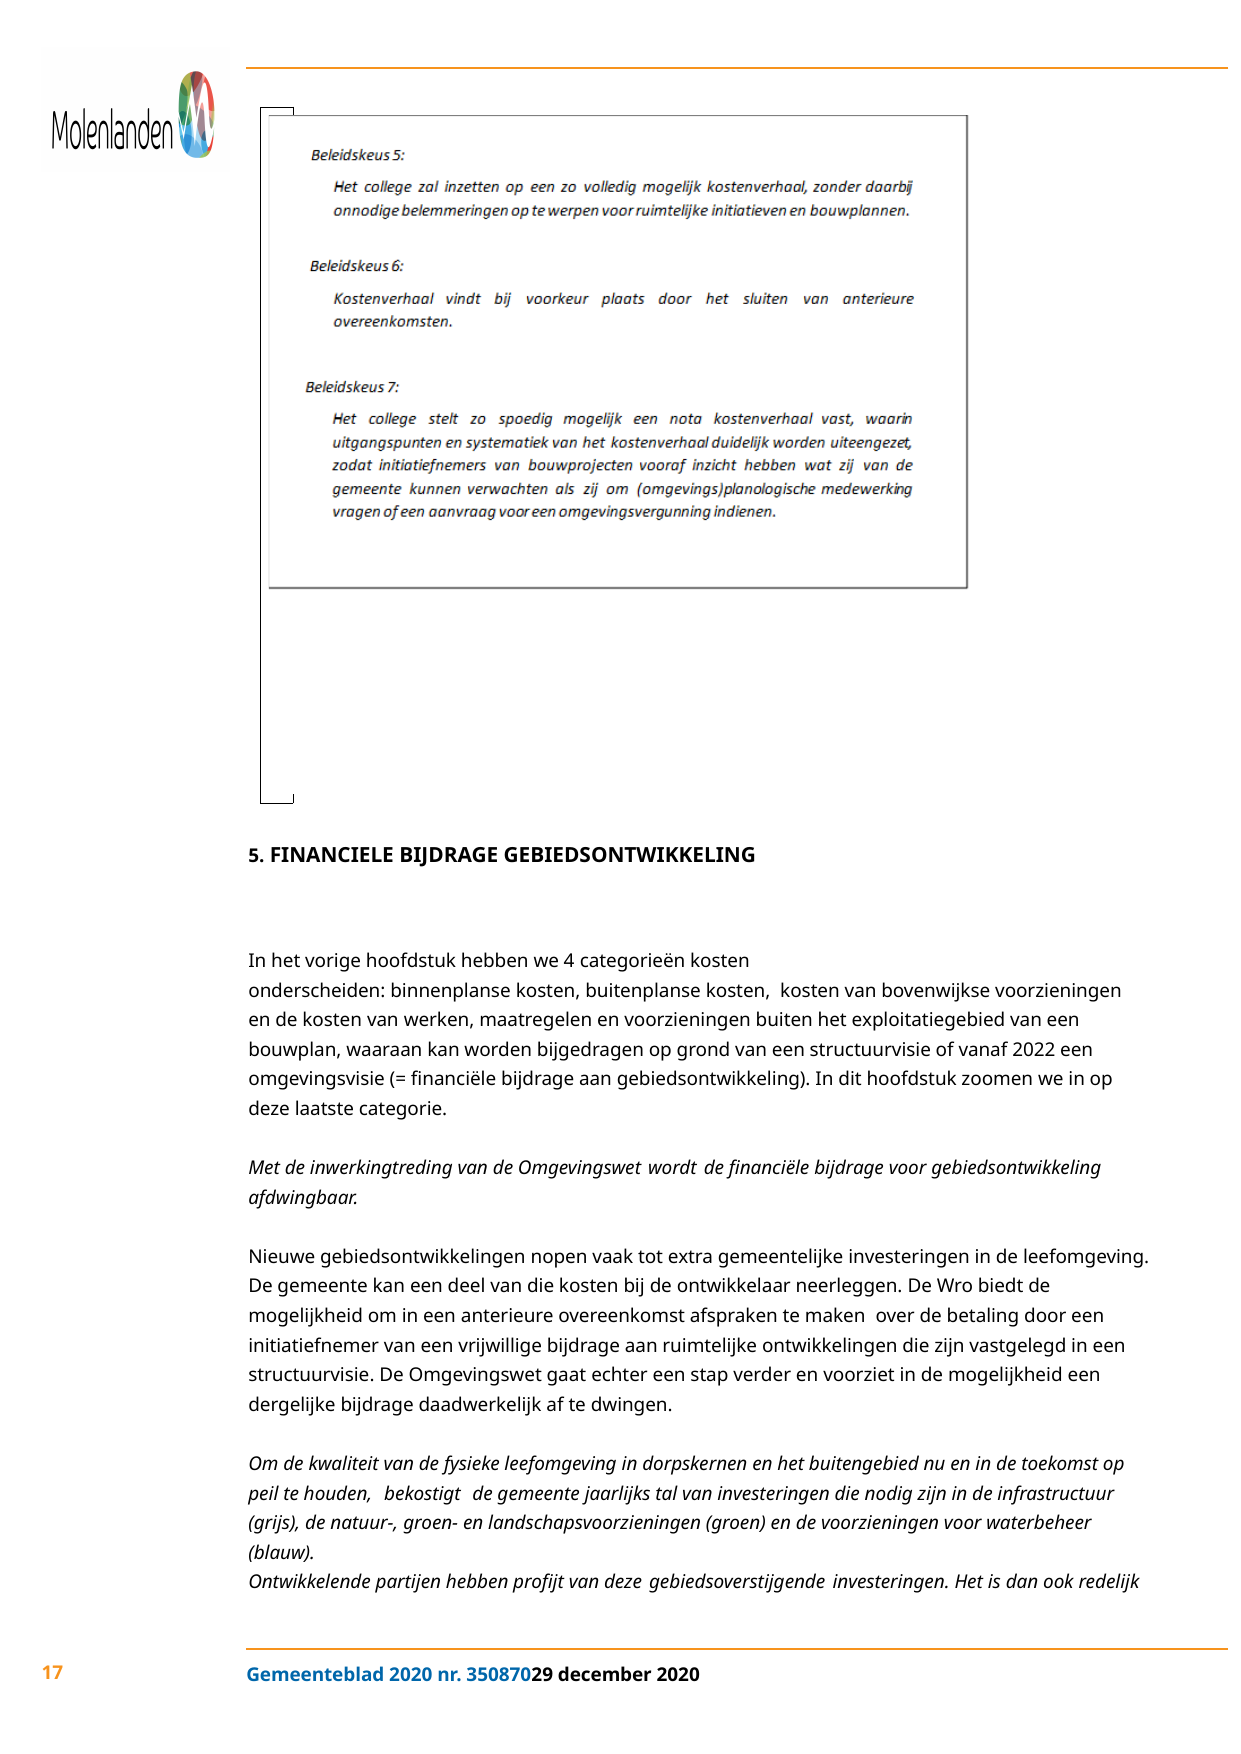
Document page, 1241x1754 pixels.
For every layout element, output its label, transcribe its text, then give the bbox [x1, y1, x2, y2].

text Ontwikkelende partijen hebben profijt van deze gebiedsoverstijgende investeringen. Het is dan ook redelijk [248, 1568, 1152, 1594]
text Met de inwerkingtreding van de Omgevingswet wordt de financiële bijdrage voor gebiedsontwikkeling afdwingbaar. [248, 1154, 1152, 1209]
text Om de kwaliteit van de fysieke leefomgeving in dorpskernen en het buitengebied nu en in de toekomst op peil te houden, bekostigt de gemeente jaarlijks tal van investeringen die nodig zijn in de infrastructuur (grijs), de natuur-, groen- en landschapsvoorzieningen (groen) en de voorzieningen voor waterbeheer (blauw). [248, 1450, 1152, 1564]
text In het vorige hoofdstuk hebben we 4 categorieën kosten onderscheiden: binnenplanse kosten, buitenplanse kosten, kosten van bovenwijkse voorzieningen en de kosten van werken, maatregelen en voorzieningen buiten het exploitatiegebied van een bouwplan, waaraan kan worden bijgedragen op grond van een structuurvisie of vanaf 2022 een omgevingsvisie (= financiële bijdrage aan gebiedsontwikkeling). In dit hoofdstuk zoomen we in op deze laatste categorie. [248, 947, 1152, 1121]
picture [41, 47, 231, 172]
picture [268, 115, 1173, 794]
text Nieuwe gebiedsontwikkelingen nopen vaak tot extra gemeentelijke investeringen in de leefomgeving. De gemeente kan een deel van die kosten bij de ontwikkelaar neerleggen. De Wro biedt de mogelijkheid om in een anterieure overeenkomst afspraken te maken over de betaling door een initiatiefnemer van een vrijwillige bijdrage aan ruimtelijke ontwikkelingen die zijn vastgelegd in een structuurvisie. De Omgevingswet gaat echter een stap verder en voorziet in de mogelijkheid een dergelijke bijdrage daadwerkelijk af te dwingen. [248, 1243, 1152, 1417]
text 5. FINANCIELE BIJDRAGE GEBIEDSONTWIKKELING [248, 840, 1152, 868]
